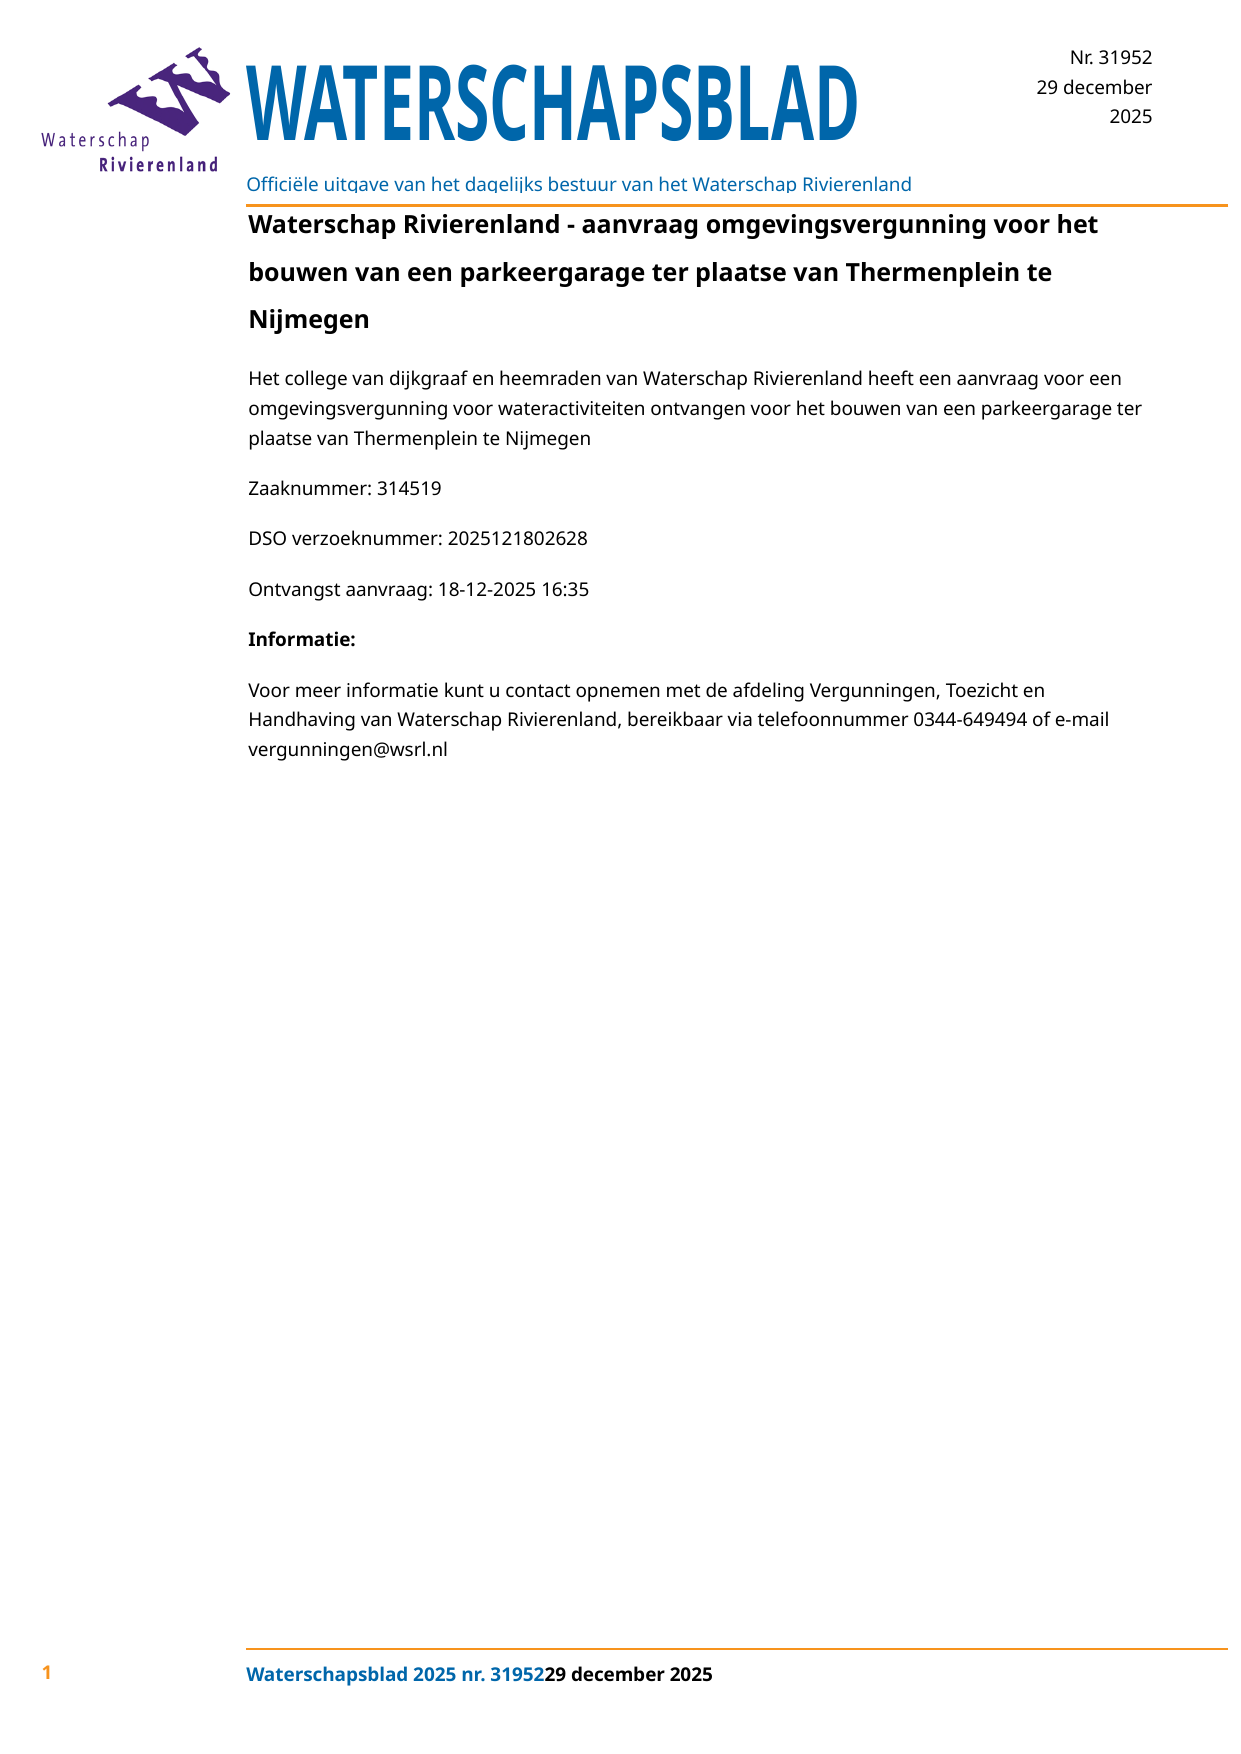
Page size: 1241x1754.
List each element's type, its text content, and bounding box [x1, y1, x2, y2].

text Het college van dijkgraaf en heemraden van Waterschap Rivierenland heeft een aanvraag voor een omgevingsvergunning voor wateractiviteiten ontvangen voor het bouwen van een parkeergarage ter plaatse van Thermenplein te Nijmegen [248, 366, 1152, 450]
text Zaaknummer: 314519 [248, 475, 1152, 501]
text Informatie: [248, 626, 1152, 652]
text Ontvangst aanvraag: 18-12-2025 16:35 [248, 576, 1152, 602]
text Waterschap Rivierenland - aanvraag omgevingsvergunning voor het bouwen van een parkeergarage ter plaatse van Thermenplein te Nijmegen [248, 207, 1152, 336]
text DSO verzoeknummer: 2025121802628 [248, 526, 1152, 551]
picture [41, 47, 231, 172]
text Voor meer informatie kunt u contact opnemen met de afdeling Vergunningen, Toezicht en Handhaving van Waterschap Rivierenland, bereikbaar via telefoonnummer 0344-649494 of e-mail vergunningen@wsrl.nl [248, 677, 1152, 762]
